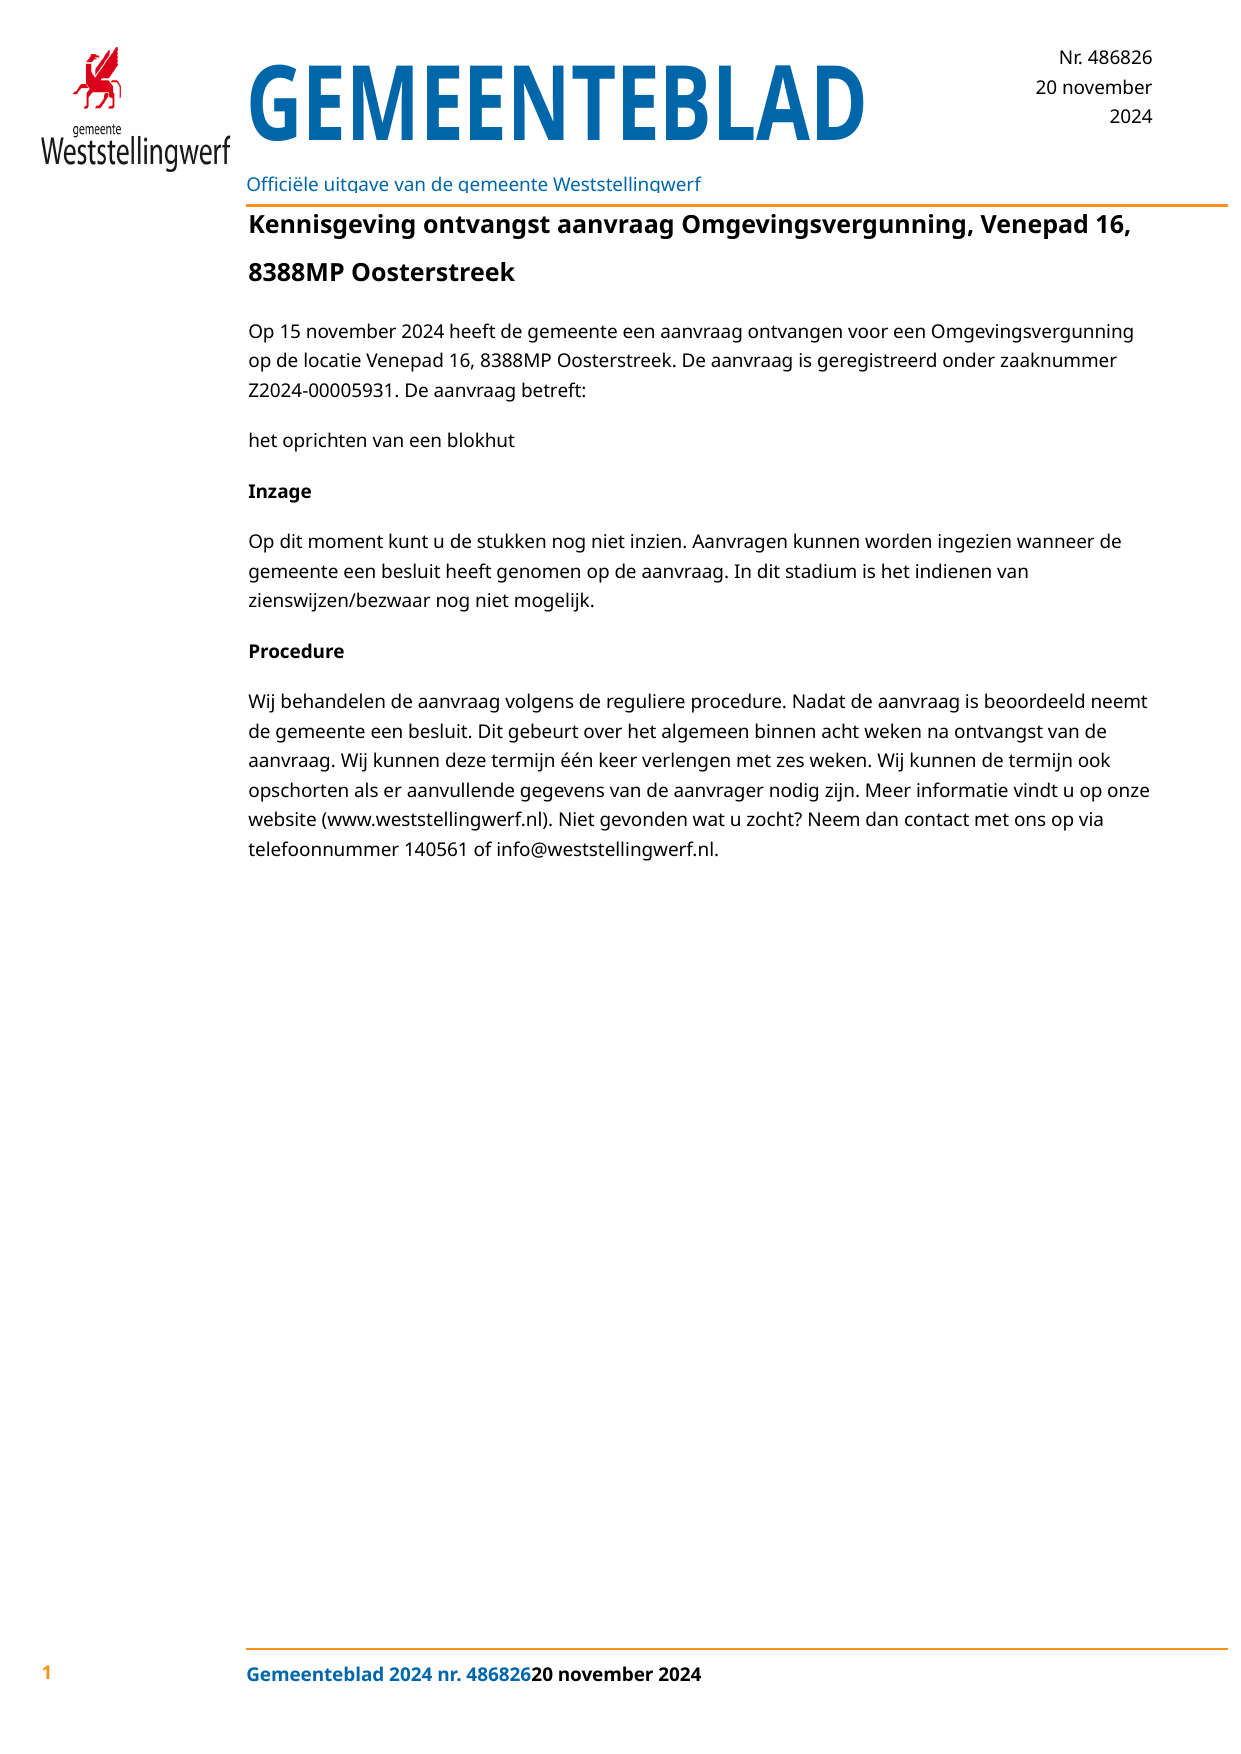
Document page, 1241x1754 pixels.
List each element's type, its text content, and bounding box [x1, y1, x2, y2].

text Kennisgeving ontvangst aanvraag Omgevingsvergunning, Venepad 16, 8388MP Oosterstreek [248, 207, 1152, 288]
picture [41, 47, 231, 172]
text Inzage [248, 478, 1152, 504]
text Op 15 november 2024 heeft de gemeente een aanvraag ontvangen voor een Omgevingsvergunning op de locatie Venepad 16, 8388MP Oosterstreek. De aanvraag is geregistreerd onder zaaknummer Z2024-00005931. De aanvraag betreft: [248, 318, 1152, 403]
text Op dit moment kunt u de stukken nog niet inzien. Aanvragen kunnen worden ingezien wanneer de gemeente een besluit heeft genomen op de aanvraag. In dit stadium is het indienen van zienswijzen/bezwaar nog niet mogelijk. [248, 528, 1152, 613]
text het oprichten van een blokhut [248, 427, 1152, 453]
text Procedure [248, 638, 1152, 664]
text Wij behandelen de aanvraag volgens de reguliere procedure. Nadat de aanvraag is beoordeeld neemt de gemeente een besluit. Dit gebeurt over het algemeen binnen acht weken na ontvangst van de aanvraag. Wij kunnen deze termijn één keer verlengen met zes weken. Wij kunnen de termijn ook opschorten als er aanvullende gegevens van de aanvrager nodig zijn. Meer informatie vindt u op onze website (www.weststellingwerf.nl). Niet gevonden wat u zocht? Neem dan contact met ons op via telefoonnummer 140561 of info@weststellingwerf.nl. [248, 688, 1152, 862]
